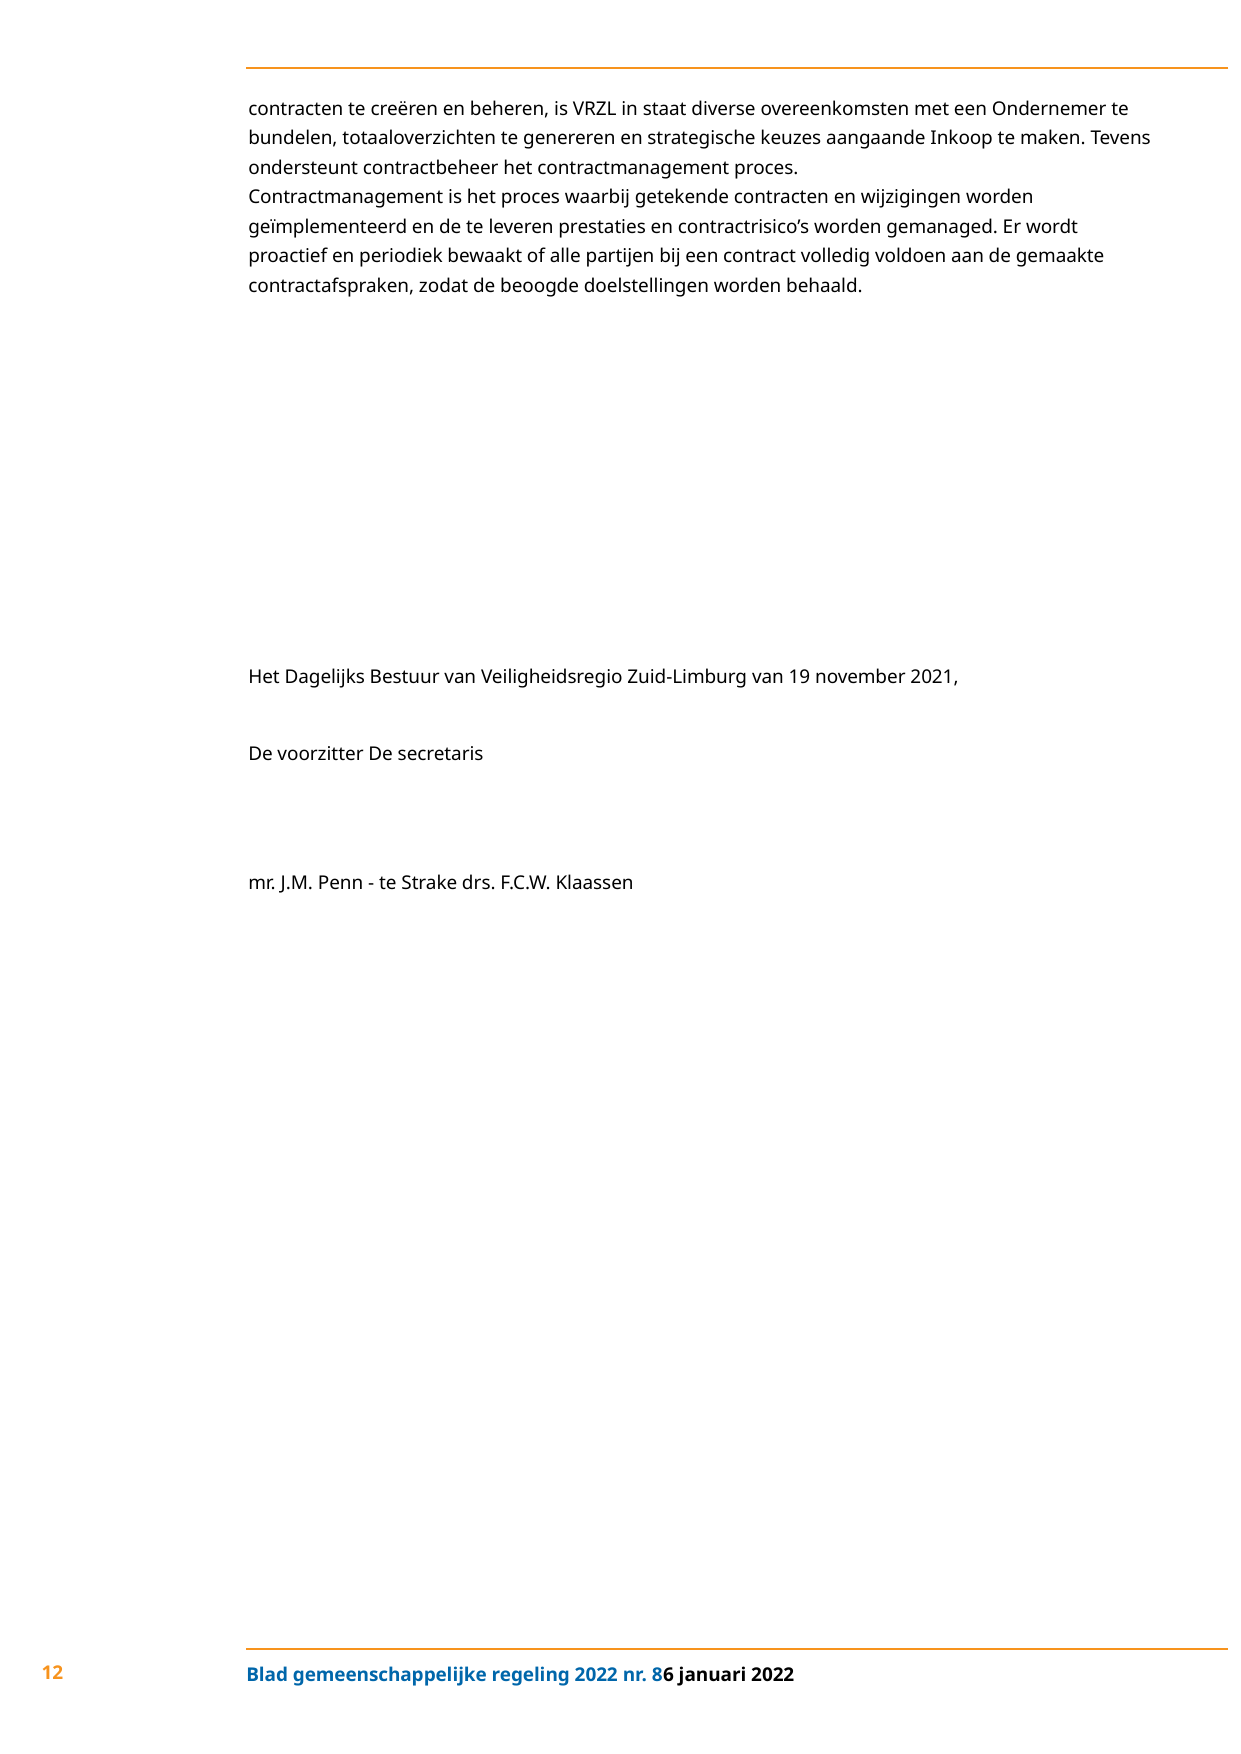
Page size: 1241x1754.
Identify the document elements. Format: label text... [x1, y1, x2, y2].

text Het Dagelijks Bestuur van Veiligheidsregio Zuid-Limburg van 19 november 2021, [248, 663, 1152, 689]
text mr. J.M. Penn - te Strake drs. F.C.W. Klaassen [248, 869, 1152, 894]
text contracten te creëren en beheren, is VRZL in staat diverse overeenkomsten met een Ondernemer te bundelen, totaaloverzichten te genereren en strategische keuzes aangaande Inkoop te maken. Tevens ondersteunt contractbeheer het contractmanagement proces. [248, 95, 1152, 180]
picture [41, 47, 231, 172]
text De voorzitter De secretaris [248, 740, 1152, 766]
text Contractmanagement is het proces waarbij getekende contracten en wijzigingen worden geïmplementeerd en de te leveren prestaties en contractrisico’s worden gemanaged. Er wordt proactief en periodiek bewaakt of alle partijen bij een contract volledig voldoen aan de gemaakte contractafspraken, zodat de beoogde doelstellingen worden behaald. [248, 183, 1152, 298]
